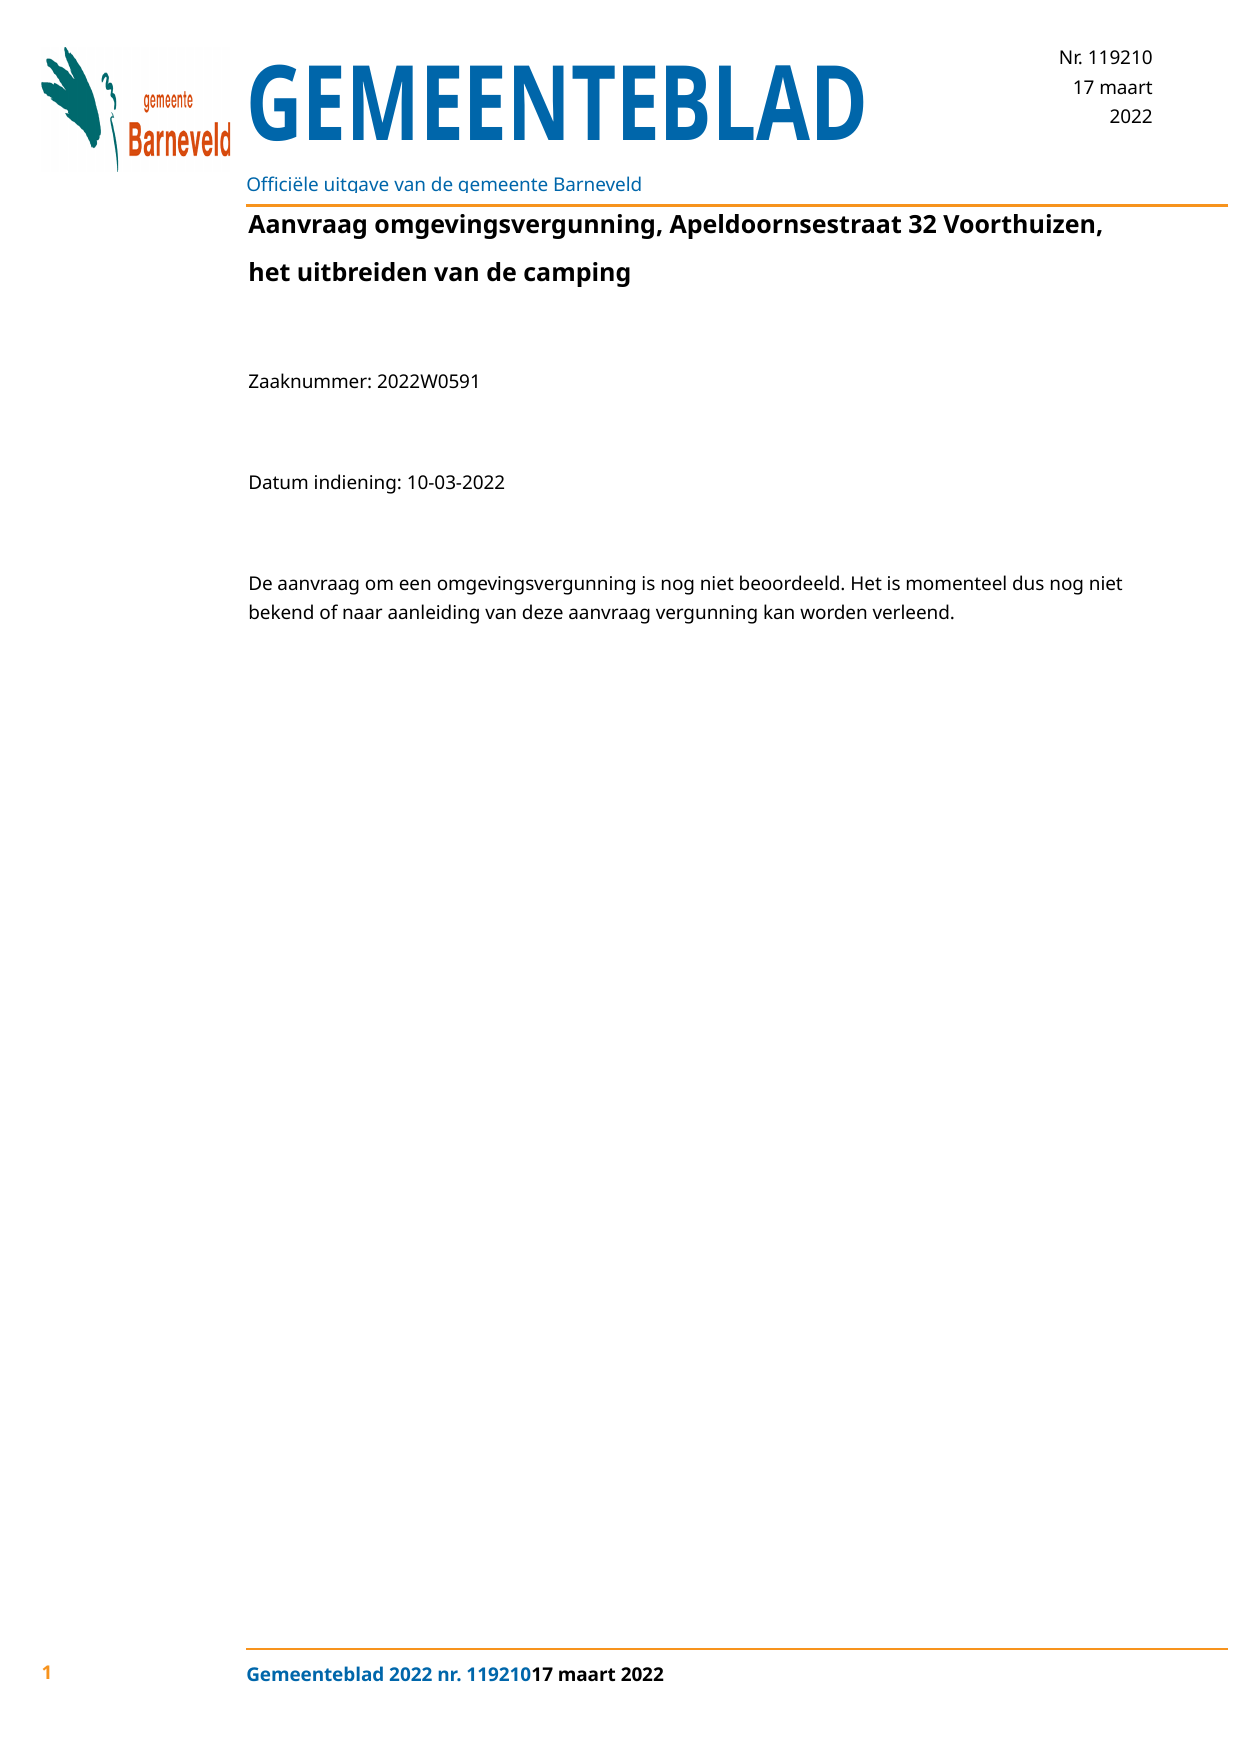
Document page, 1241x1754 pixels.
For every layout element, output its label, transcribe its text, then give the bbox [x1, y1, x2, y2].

text Zaaknummer: 2022W0591 [248, 368, 1152, 394]
text De aanvraag om een omgevingsvergunning is nog niet beoordeeld. Het is momenteel dus nog niet bekend of naar aanleiding van deze aanvraag vergunning kan worden verleend. [248, 570, 1152, 625]
text Aanvraag omgevingsvergunning, Apeldoornsestraat 32 Voorthuizen, het uitbreiden van de camping [248, 207, 1152, 288]
text Datum indiening: 10-03-2022 [248, 469, 1152, 495]
picture [41, 47, 231, 172]
